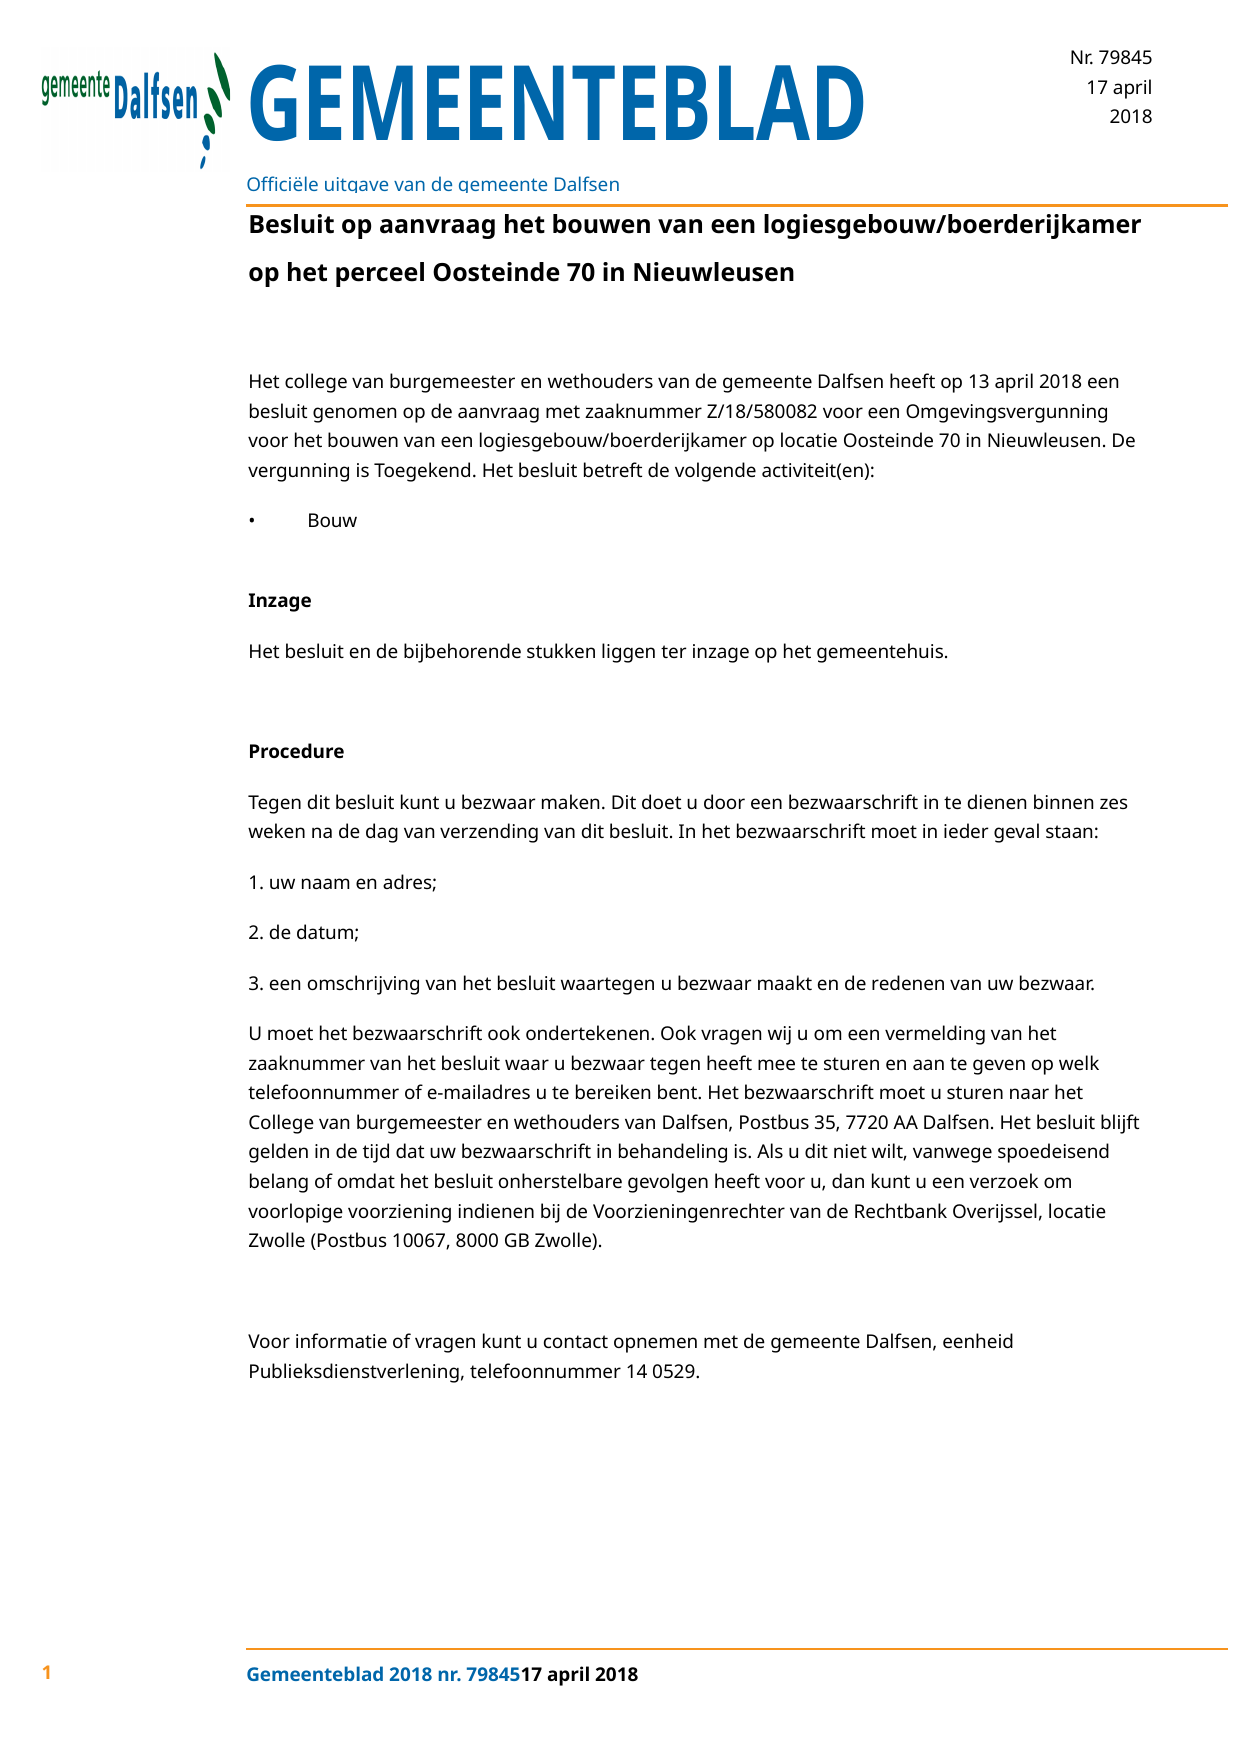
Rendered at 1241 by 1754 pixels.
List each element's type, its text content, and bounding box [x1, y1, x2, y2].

text 2. de datum; [248, 919, 1152, 945]
text Besluit op aanvraag het bouwen van een logiesgebouw/boerderijkamer op het perceel Oosteinde 70 in Nieuwleusen [248, 207, 1152, 288]
text Procedure [248, 739, 1152, 764]
list Bouw [248, 507, 1152, 533]
text Het college van burgemeester en wethouders van de gemeente Dalfsen heeft op 13 april 2018 een besluit genomen op de aanvraag met zaaknummer Z/18/580082 voor een Omgevingsvergunning voor het bouwen van een logiesgebouw/boerderijkamer op locatie Oosteinde 70 in Nieuwleusen. De vergunning is Toegekend. Het besluit betreft de volgende activiteit(en): [248, 368, 1152, 483]
picture [41, 47, 231, 172]
text Inzage [248, 587, 1152, 613]
text U moet het bezwaarschrift ook ondertekenen. Ook vragen wij u om een vermelding van het zaaknummer van het besluit waar u bezwaar tegen heeft mee te sturen en aan te geven op welk telefoonnummer of e-mailadres u te bereiken bent. Het bezwaarschrift moet u sturen naar het College van burgemeester en wethouders van Dalfsen, Postbus 35, 7720 AA Dalfsen. Het besluit blijft gelden in de tijd dat uw bezwaarschrift in behandeling is. Als u dit niet wilt, vanwege spoedeisend belang of omdat het besluit onherstelbare gevolgen heeft voor u, dan kunt u een verzoek om voorlopige voorziening indienen bij de Voorzieningenrechter van de Rechtbank Overijssel, locatie Zwolle (Postbus 10067, 8000 GB Zwolle). [248, 1020, 1152, 1253]
text Voor informatie of vragen kunt u contact opnemen met de gemeente Dalfsen, eenheid Publieksdienstverlening, telefoonnummer 14 0529. [248, 1328, 1152, 1384]
text 1. uw naam en adres; [248, 869, 1152, 895]
text 3. een omschrijving van het besluit waartegen u bezwaar maakt en de redenen van uw bezwaar. [248, 970, 1152, 996]
text Het besluit en de bijbehorende stukken liggen ter inzage op het gemeentehuis. [248, 638, 1152, 664]
text Tegen dit besluit kunt u bezwaar maken. Dit doet u door een bezwaarschrift in te dienen binnen zes weken na de dag van verzending van dit besluit. In het bezwaarschrift moet in ieder geval staan: [248, 789, 1152, 844]
